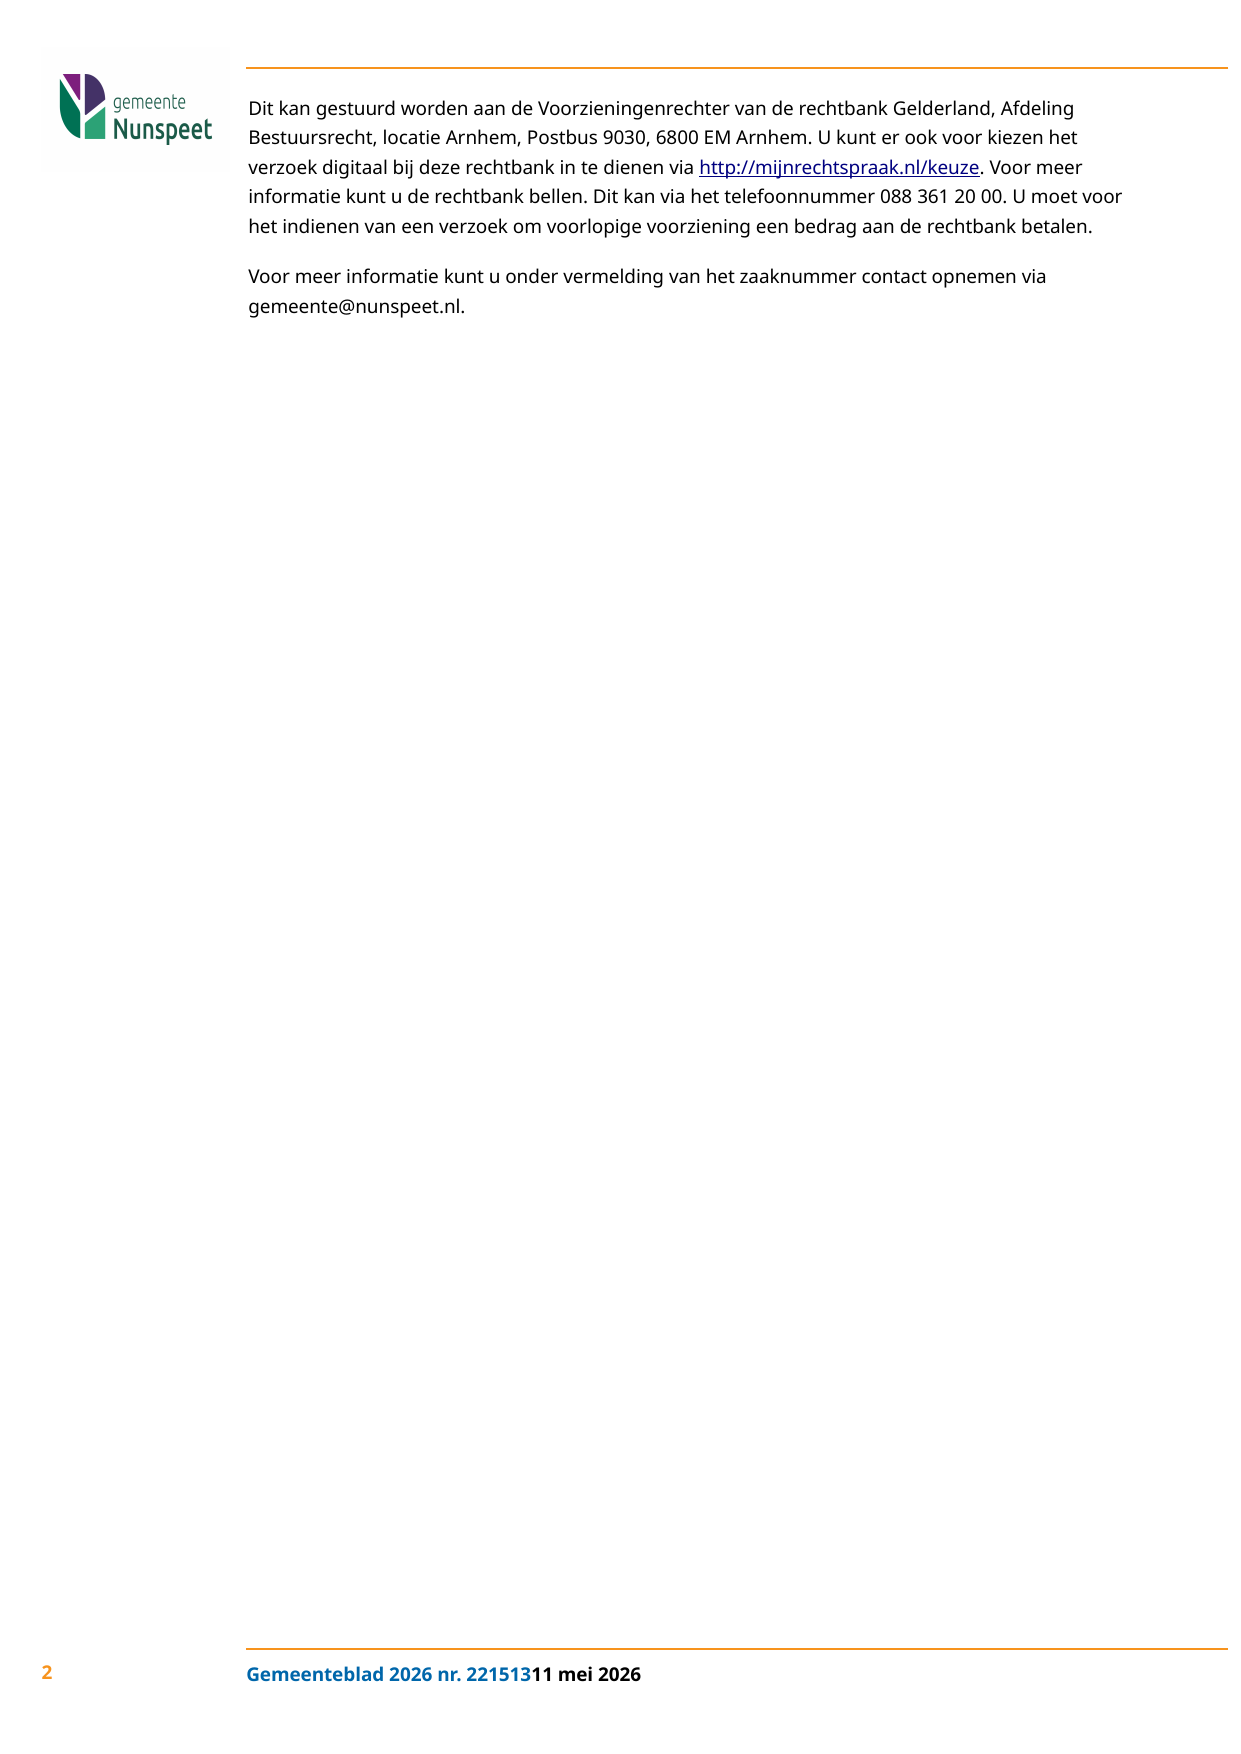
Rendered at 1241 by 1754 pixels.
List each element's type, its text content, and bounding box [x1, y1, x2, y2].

text Dit kan gestuurd worden aan de Voorzieningenrechter van de rechtbank Gelderland, Afdeling Bestuursrecht, locatie Arnhem, Postbus 9030, 6800 EM Arnhem. U kunt er ook voor kiezen het verzoek digitaal bij deze rechtbank in te dienen via http://mijnrechtspraak.nl/keuze. Voor meer informatie kunt u de rechtbank bellen. Dit kan via het telefoonnummer 088 361 20 00. U moet voor het indienen van een verzoek om voorlopige voorziening een bedrag aan de rechtbank betalen. [248, 95, 1152, 239]
picture [41, 47, 231, 172]
text Voor meer informatie kunt u onder vermelding van het zaaknummer contact opnemen via gemeente@nunspeet.nl. [248, 263, 1152, 319]
